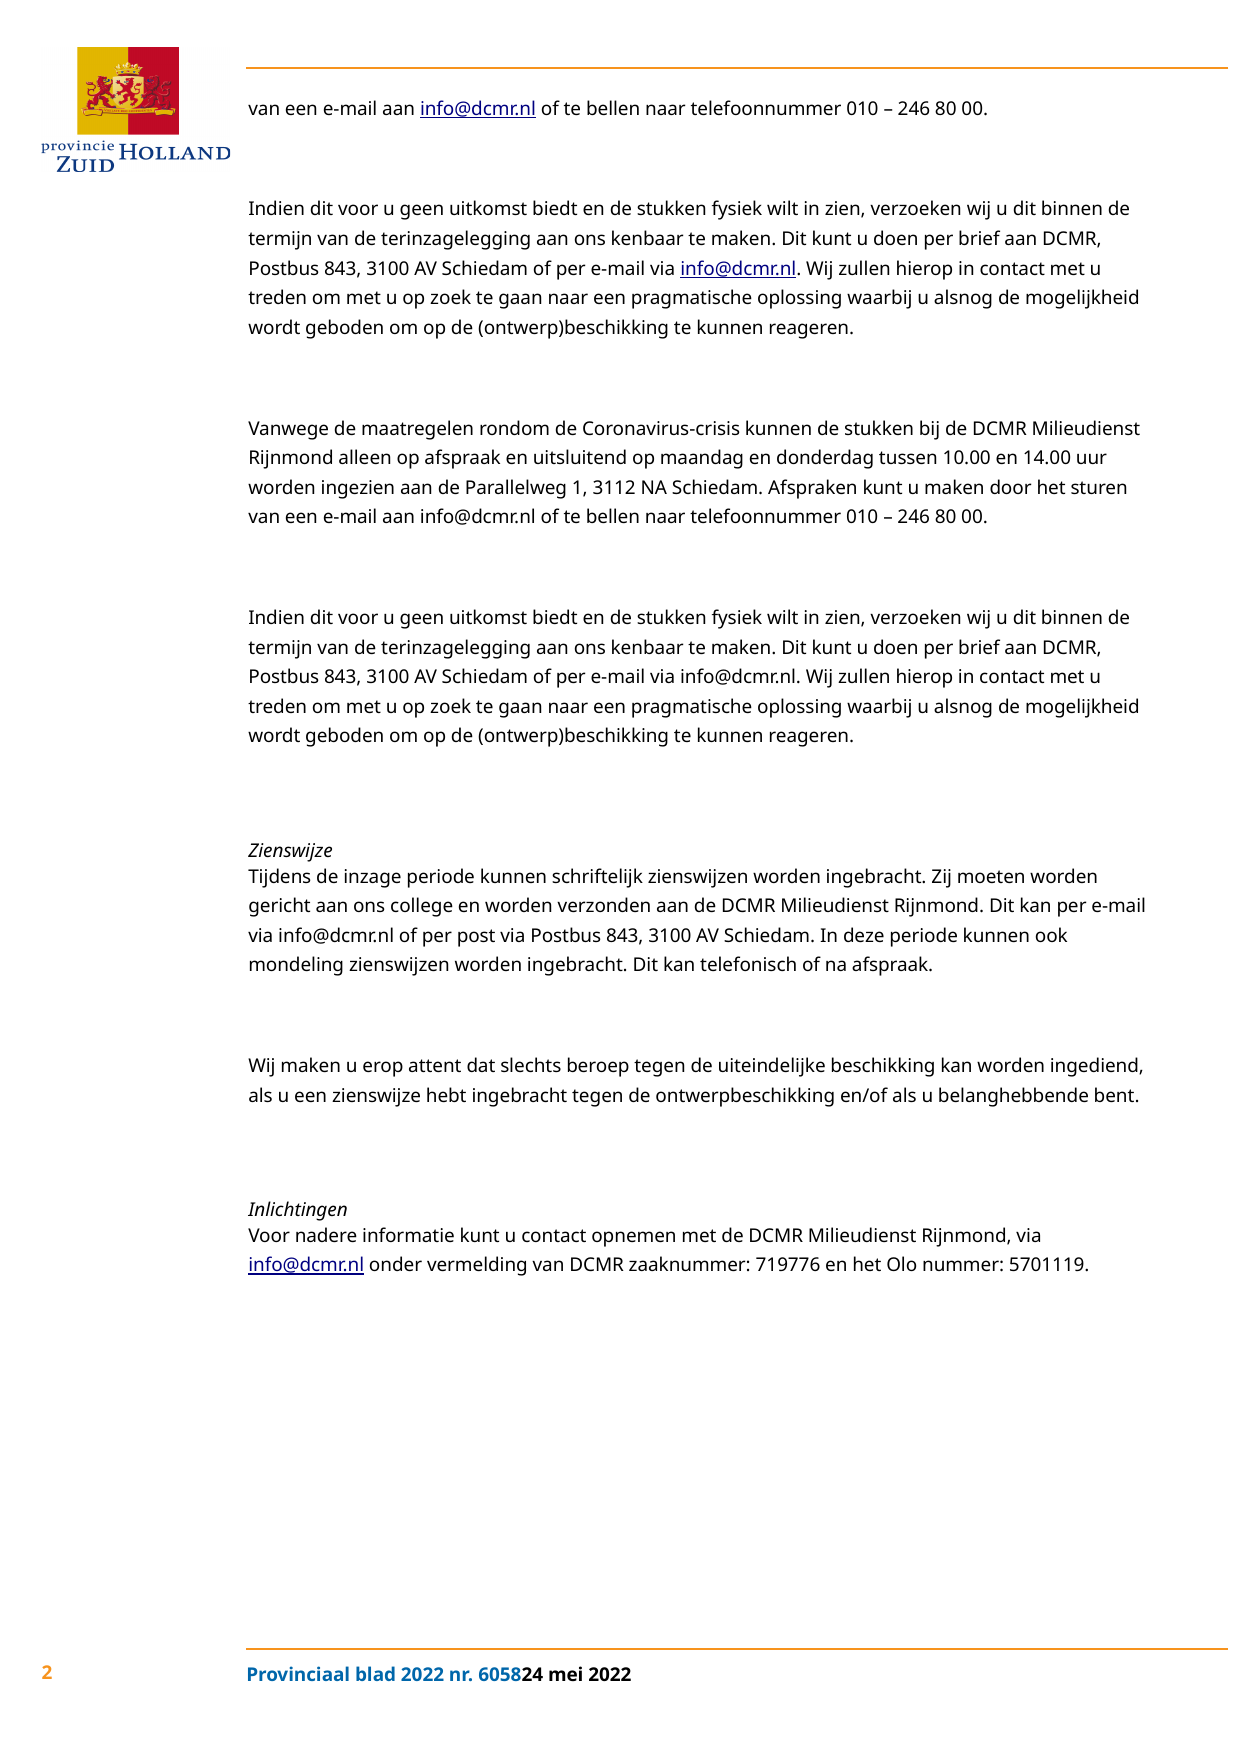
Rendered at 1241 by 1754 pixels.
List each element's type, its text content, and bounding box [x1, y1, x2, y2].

text van een e-mail aan info@dcmr.nl of te bellen naar telefoonnummer 010 – 246 80 00. [248, 95, 1152, 121]
text Inlichtingen [248, 1196, 1152, 1222]
text Zienswijze [248, 837, 1152, 863]
text Wij maken u erop attent dat slechts beroep tegen de uiteindelijke beschikking kan worden ingediend, als u een zienswijze hebt ingebracht tegen de ontwerpbeschikking en/of als u belanghebbende bent. [248, 1052, 1152, 1108]
text Vanwege de maatregelen rondom de Coronavirus-crisis kunnen de stukken bij de DCMR Milieudienst Rijnmond alleen op afspraak en uitsluitend op maandag en donderdag tussen 10.00 en 14.00 uur worden ingezien aan de Parallelweg 1, 3112 NA Schiedam. Afspraken kunt u maken door het sturen van een e-mail aan info@dcmr.nl of te bellen naar telefoonnummer 010 – 246 80 00. [248, 415, 1152, 529]
text Voor nadere informatie kunt u contact opnemen met de DCMR Milieudienst Rijnmond, via info@dcmr.nl onder vermelding van DCMR zaaknummer: 719776 en het Olo nummer: 5701119. [248, 1222, 1152, 1277]
text Indien dit voor u geen uitkomst biedt en de stukken fysiek wilt in zien, verzoeken wij u dit binnen de termijn van de terinzagelegging aan ons kenbaar te maken. Dit kunt u doen per brief aan DCMR, Postbus 843, 3100 AV Schiedam of per e-mail via info@dcmr.nl. Wij zullen hierop in contact met u treden om met u op zoek te gaan naar een pragmatische oplossing waarbij u alsnog de mogelijkheid wordt geboden om op de (ontwerp)beschikking te kunnen reageren. [248, 604, 1152, 748]
text Indien dit voor u geen uitkomst biedt en de stukken fysiek wilt in zien, verzoeken wij u dit binnen de termijn van de terinzagelegging aan ons kenbaar te maken. Dit kunt u doen per brief aan DCMR, Postbus 843, 3100 AV Schiedam of per e-mail via info@dcmr.nl. Wij zullen hierop in contact met u treden om met u op zoek te gaan naar een pragmatische oplossing waarbij u alsnog de mogelijkheid wordt geboden om op de (ontwerp)beschikking te kunnen reageren. [248, 196, 1152, 340]
text Tijdens de inzage periode kunnen schriftelijk zienswijzen worden ingebracht. Zij moeten worden gericht aan ons college en worden verzonden aan de DCMR Milieudienst Rijnmond. Dit kan per e-mail via info@dcmr.nl of per post via Postbus 843, 3100 AV Schiedam. In deze periode kunnen ook mondeling zienswijzen worden ingebracht. Dit kan telefonisch of na afspraak. [248, 863, 1152, 977]
picture [41, 47, 231, 172]
